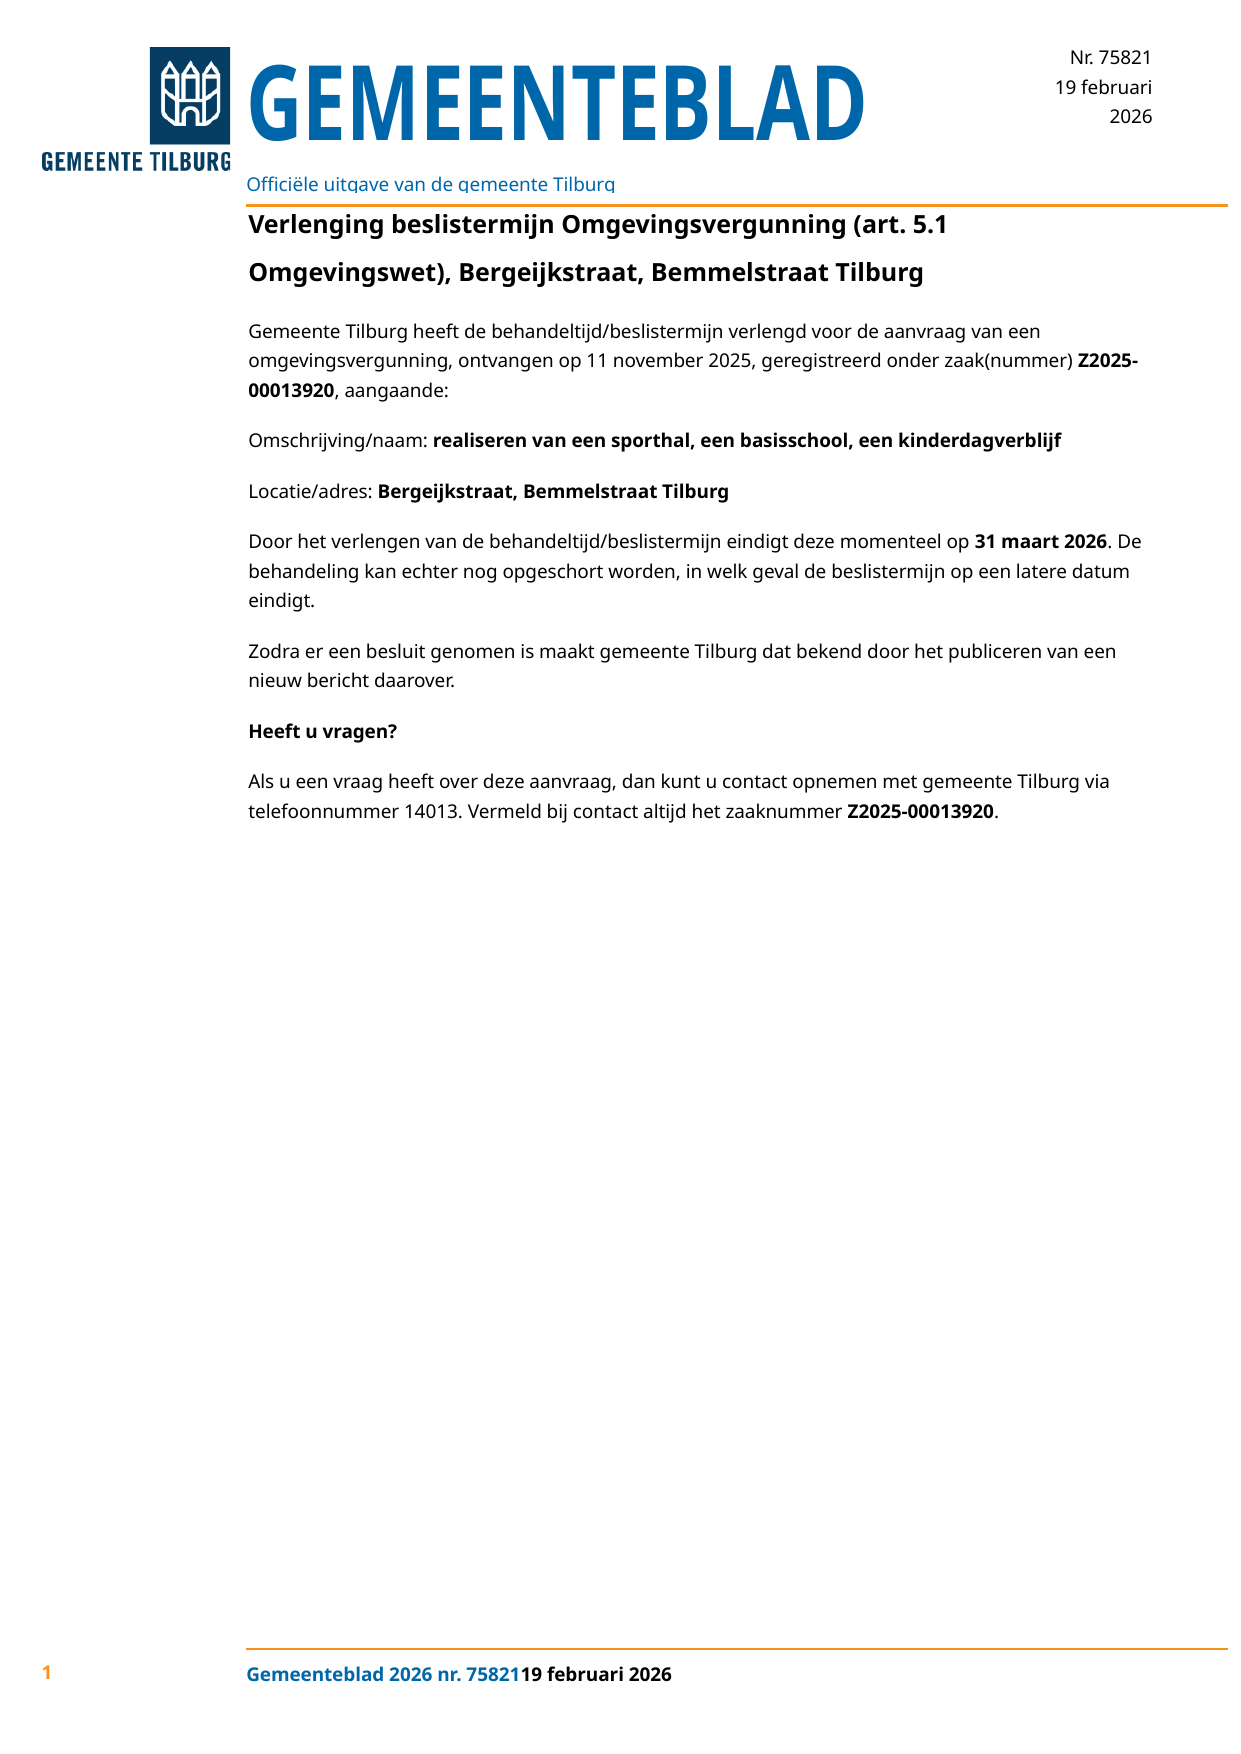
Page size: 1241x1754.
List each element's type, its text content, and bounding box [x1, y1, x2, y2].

text Zodra er een besluit genomen is maakt gemeente Tilburg dat bekend door het publiceren van een nieuw bericht daarover. [248, 638, 1152, 693]
text Locatie/adres: Bergeijkstraat, Bemmelstraat Tilburg [248, 478, 1152, 504]
text Gemeente Tilburg heeft de behandeltijd/beslistermijn verlengd voor de aanvraag van een omgevingsvergunning, ontvangen op 11 november 2025, geregistreerd onder zaak(nummer) Z2025-00013920, aangaande: [248, 318, 1152, 403]
text Omschrijving/naam: realiseren van een sporthal, een basisschool, een kinderdagverblijf [248, 427, 1152, 453]
text Als u een vraag heeft over deze aanvraag, dan kunt u contact opnemen met gemeente Tilburg via telefoonnummer 14013. Vermeld bij contact altijd het zaaknummer Z2025-00013920. [248, 768, 1152, 824]
text Heeft u vragen? [248, 718, 1152, 744]
text Verlenging beslistermijn Omgevingsvergunning (art. 5.1 Omgevingswet), Bergeijkstraat, Bemmelstraat Tilburg [248, 207, 1152, 288]
picture [41, 47, 231, 172]
text Door het verlengen van de behandeltijd/beslistermijn eindigt deze momenteel op 31 maart 2026. De behandeling kan echter nog opgeschort worden, in welk geval de beslistermijn op een latere datum eindigt. [248, 528, 1152, 613]
